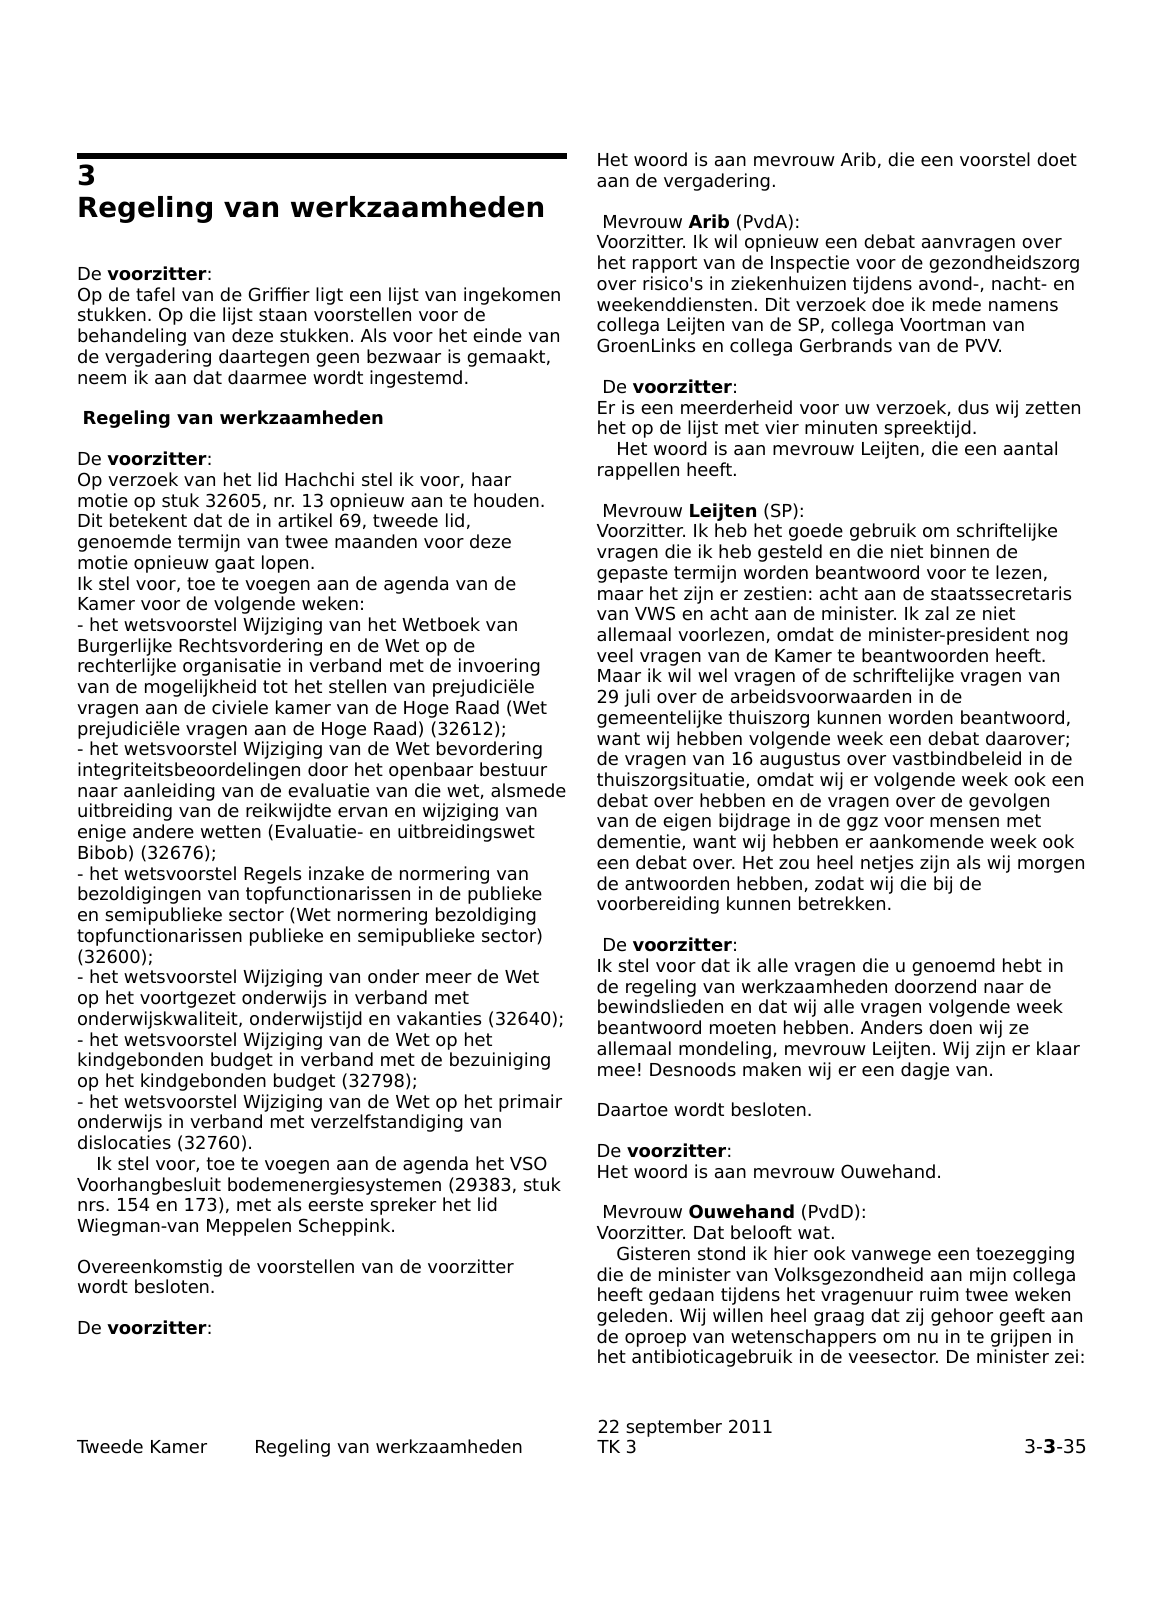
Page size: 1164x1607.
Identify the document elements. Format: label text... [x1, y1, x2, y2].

text De voorzitter: [596, 377, 1087, 397]
text Voorzitter. Ik heb het goede gebruik om schriftelijke vragen die ik heb gesteld en die niet binnen de gepaste termijn worden beantwoord voor te lezen, maar het zijn er zestien: acht aan de staatssecretaris van VWS en acht aan de minister. Ik zal ze niet allemaal voorlezen, omdat de minister-president nog veel vragen van de Kamer te beantwoorden heeft. Maar ik wil wel vragen of de schriftelijke vragen van 29 juli over de arbeidsvoorwaarden in de gemeentelijke thuiszorg kunnen worden beantwoord, want wij hebben volgende week een debat daarover; de vragen van 16 augustus over vastbindbeleid in de thuiszorgsituatie, omdat wij er volgende week ook een debat over hebben en de vragen over de gevolgen van de eigen bijdrage in de ggz voor mensen met dementie, want wij hebben er aankomende week ook een debat over. Het zou heel netjes zijn als wij morgen de antwoorden hebben, zodat wij die bij de voorbereiding kunnen betrekken. [596, 521, 1087, 915]
text Overeenkomstig de voorstellen van de voorzitter wordt besloten. [77, 1257, 567, 1298]
text Het woord is aan mevrouw Arib, die een voorstel doet aan de vergadering. [596, 150, 1087, 192]
text - het wetsvoorstel Wijziging van de Wet op het kindgebonden budget in verband met de bezuiniging op het kindgebonden budget (32798); [77, 1029, 567, 1092]
text Mevrouw Leijten (SP): [596, 500, 1087, 521]
text - het wetsvoorstel Wijziging van onder meer de Wet op het voortgezet onderwijs in verband met onderwijskwaliteit, onderwijstijd en vakanties (32640); [77, 967, 567, 1029]
text Mevrouw Ouwehand (PvdD): [596, 1202, 1087, 1223]
text Voorzitter. Dat belooft wat. [596, 1223, 1087, 1244]
text De voorzitter: [77, 264, 567, 284]
text Op de tafel van de Griffier ligt een lijst van ingekomen stukken. Op die lijst staan voorstellen voor de behandeling van deze stukken. Als voor het einde van de vergadering daartegen geen bezwaar is gemaakt, neem ik aan dat daarmee wordt ingestemd. [77, 284, 567, 388]
text De voorzitter: [596, 935, 1087, 956]
text - het wetsvoorstel Wijziging van de Wet bevordering integriteitsbeoordelingen door het openbaar bestuur naar aanleiding van de evaluatie van die wet, alsmede uitbreiding van de reikwijdte ervan en wijziging van enige andere wetten (Evaluatie- en uitbreidingswet Bibob) (32676); [77, 739, 567, 863]
text Ik stel voor dat ik alle vragen die u genoemd hebt in de regeling van werkzaamheden doorzend naar de bewindslieden en dat wij alle vragen volgende week beantwoord moeten hebben. Anders doen wij ze allemaal mondeling, mevrouw Leijten. Wij zijn er klaar mee! Desnoods maken wij er een dagje van. [596, 956, 1087, 1080]
text De voorzitter: [596, 1141, 1087, 1162]
text Voorzitter. Ik wil opnieuw een debat aanvragen over het rapport van de Inspectie voor de gezondheidszorg over risico's in ziekenhuizen tijdens avond-, nacht- en weekenddiensten. Dit verzoek doe ik mede namens collega Leijten van de SP, collega Voortman van GroenLinks en collega Gerbrands van de PVV. [596, 232, 1087, 357]
text Gisteren stond ik hier ook vanwege een toezegging die de minister van Volksgezondheid aan mijn collega heeft gedaan tijdens het vragenuur ruim twee weken geleden. Wij willen heel graag dat zij gehoor geeft aan de oproep van wetenschappers om nu in te grijpen in het antibioticagebruik in de veesector. De minister zei: [596, 1244, 1087, 1368]
text - het wetsvoorstel Wijziging van de Wet op het primair onderwijs in verband met verzelfstandiging van dislocaties (32760). [77, 1092, 567, 1154]
text - het wetsvoorstel Regels inzake de normering van bezoldigingen van topfunctionarissen in de publieke en semipublieke sector (Wet normering bezoldiging topfunctionarissen publieke en semipublieke sector) (32600); [77, 863, 567, 967]
text Ik stel voor, toe te voegen aan de agenda het VSO Voorhangbesluit bodemenergiesystemen (29383, stuk nrs. 154 en 173), met als eerste spreker het lid Wiegman-van Meppelen Scheppink. [77, 1154, 567, 1237]
title 3 Regeling van werkzaamheden [77, 159, 567, 224]
text Daartoe wordt besloten. [596, 1100, 1087, 1121]
text Er is een meerderheid voor uw verzoek, dus wij zetten het op de lijst met vier minuten spreektijd. [596, 397, 1087, 439]
text Op verzoek van het lid Hachchi stel ik voor, haar motie op stuk 32605, nr. 13 opnieuw aan te houden. Dit betekent dat de in artikel 69, tweede lid, genoemde termijn van twee maanden voor deze motie opnieuw gaat lopen. [77, 470, 567, 573]
text Regeling van werkzaamheden [77, 408, 567, 429]
text - het wetsvoorstel Wijziging van het Wetboek van Burgerlijke Rechtsvordering en de Wet op de rechterlijke organisatie in verband met de invoering van de mogelijkheid tot het stellen van prejudiciële vragen aan de civiele kamer van de Hoge Raad (Wet prejudiciële vragen aan de Hoge Raad) (32612); [77, 615, 567, 739]
text Ik stel voor, toe te voegen aan de agenda van de Kamer voor de volgende weken: [77, 573, 567, 615]
text Het woord is aan mevrouw Leijten, die een aantal rappellen heeft. [596, 439, 1087, 480]
text Mevrouw Arib (PvdA): [596, 212, 1087, 232]
text De voorzitter: [77, 449, 567, 470]
text De voorzitter: [77, 1318, 567, 1339]
text Het woord is aan mevrouw Ouwehand. [596, 1162, 1087, 1182]
